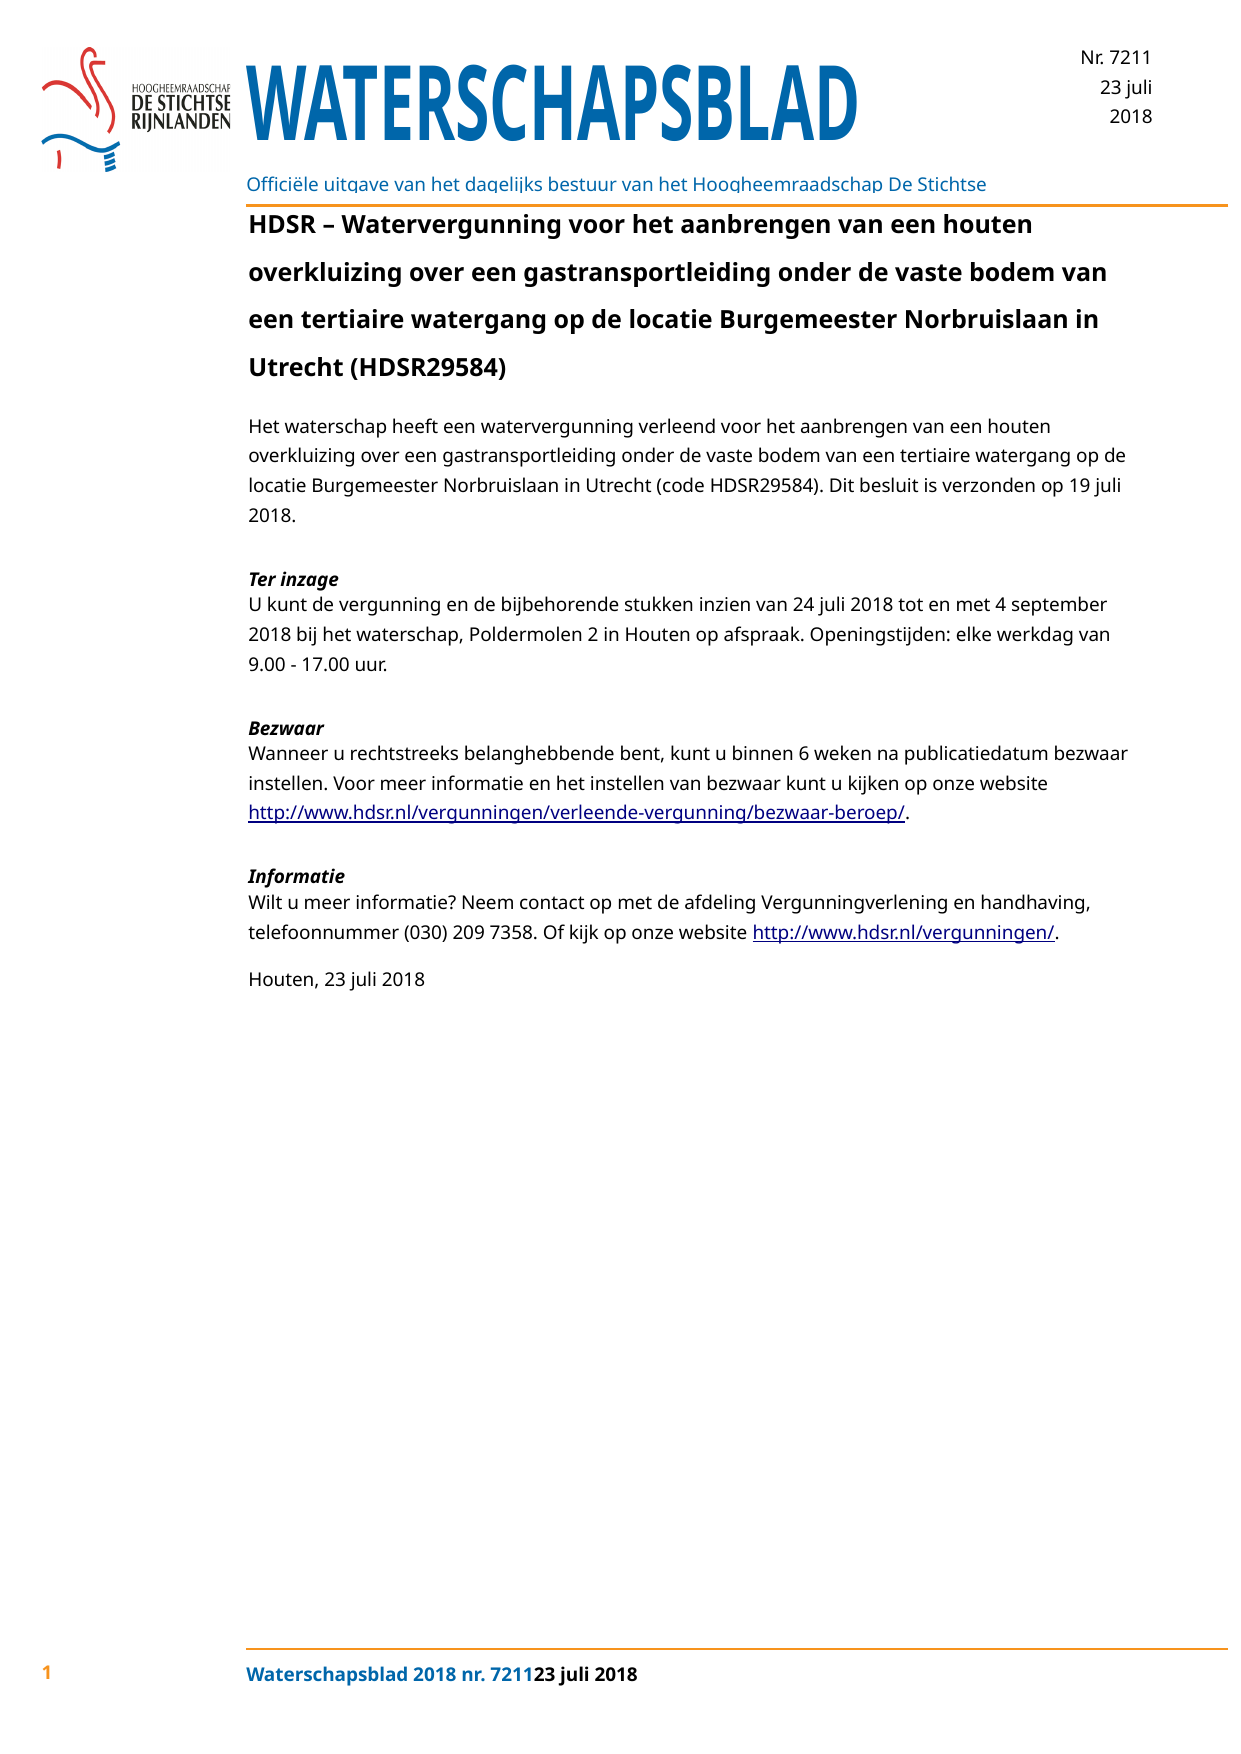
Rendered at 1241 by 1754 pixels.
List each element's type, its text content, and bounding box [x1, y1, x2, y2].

text Houten, 23 juli 2018 [248, 967, 1152, 992]
text Bezwaar [248, 715, 1152, 740]
text Ter inzage [248, 566, 1152, 592]
text Wilt u meer informatie? Neem contact op met de afdeling Vergunningverlening en handhaving, telefoonnummer (030) 209 7358. Of kijk op onze website http://www.hdsr.nl/vergunningen/. [248, 889, 1152, 944]
picture [41, 47, 231, 172]
text Het waterschap heeft een watervergunning verleend voor het aanbrengen van een houten overkluizing over een gastransportleiding onder de vaste bodem van een tertiaire watergang op de locatie Burgemeester Norbruislaan in Utrecht (code HDSR29584). Dit besluit is verzonden op 19 juli 2018. [248, 413, 1152, 528]
text HDSR – Watervergunning voor het aanbrengen van een houten overkluizing over een gastransportleiding onder de vaste bodem van een tertiaire watergang op de locatie Burgemeester Norbruislaan in Utrecht (HDSR29584) [248, 207, 1152, 384]
text Wanneer u rechtstreeks belanghebbende bent, kunt u binnen 6 weken na publicatiedatum bezwaar instellen. Voor meer informatie en het instellen van bezwaar kunt u kijken op onze website http://www.hdsr.nl/vergunningen/verleende-vergunning/bezwaar-beroep/. [248, 740, 1152, 825]
text Informatie [248, 863, 1152, 889]
text U kunt de vergunning en de bijbehorende stukken inzien van 24 juli 2018 tot en met 4 september 2018 bij het waterschap, Poldermolen 2 in Houten op afspraak. Openingstijden: elke werkdag van 9.00 - 17.00 uur. [248, 592, 1152, 676]
